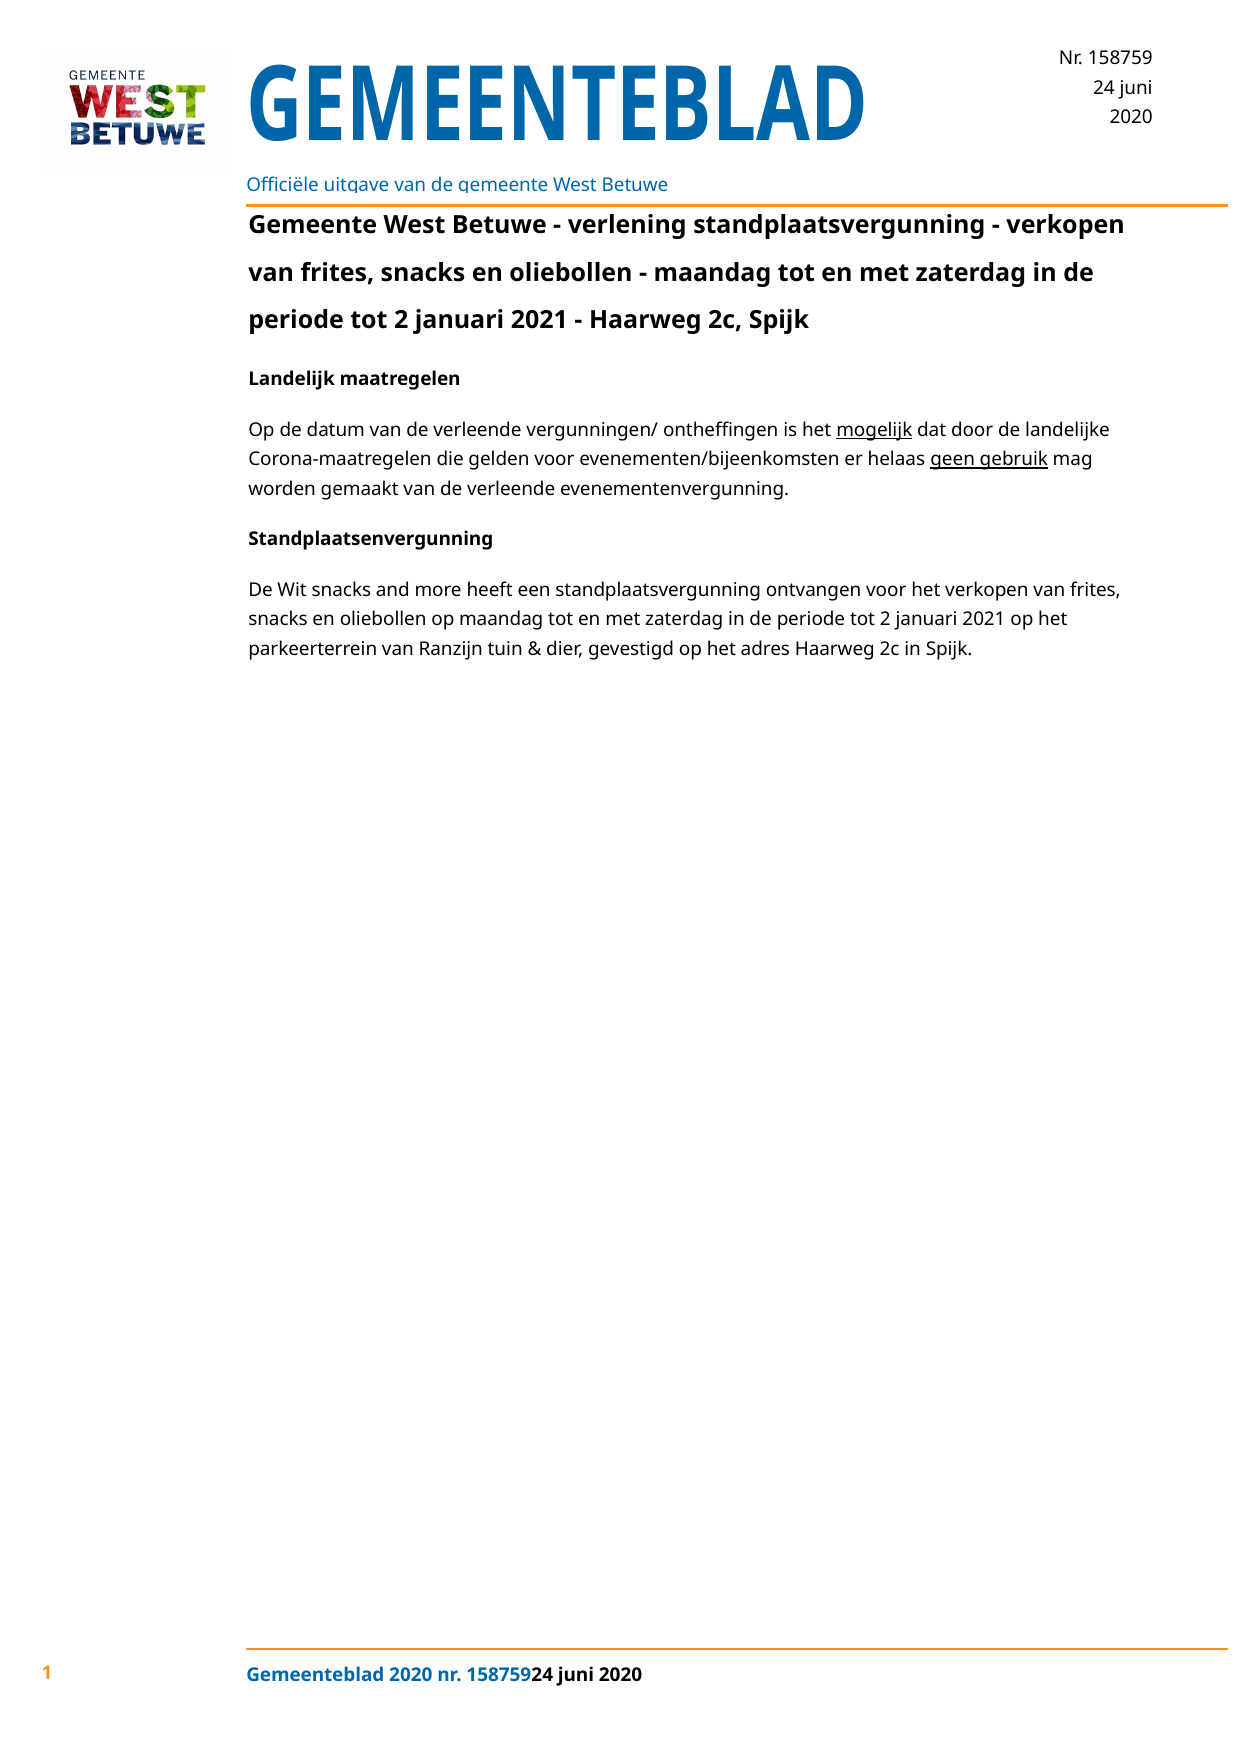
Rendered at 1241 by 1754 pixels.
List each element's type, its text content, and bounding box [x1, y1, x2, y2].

text Standplaatsenvergunning [248, 526, 1152, 551]
text Op de datum van de verleende vergunningen/ ontheffingen is het mogelijk dat door de landelijke Corona-maatregelen die gelden voor evenementen/bijeenkomsten er helaas geen gebruik mag worden gemaakt van de verleende evenementenvergunning. [248, 416, 1152, 501]
picture [41, 47, 231, 172]
text De Wit snacks and more heeft een standplaatsvergunning ontvangen voor het verkopen van frites, snacks en oliebollen op maandag tot en met zaterdag in de periode tot 2 januari 2021 op het parkeerterrein van Ranzijn tuin & dier, gevestigd op het adres Haarweg 2c in Spijk. [248, 576, 1152, 661]
text Landelijk maatregelen [248, 366, 1152, 391]
text Gemeente West Betuwe - verlening standplaatsvergunning - verkopen van frites, snacks en oliebollen - maandag tot en met zaterdag in de periode tot 2 januari 2021 - Haarweg 2c, Spijk [248, 207, 1152, 336]
